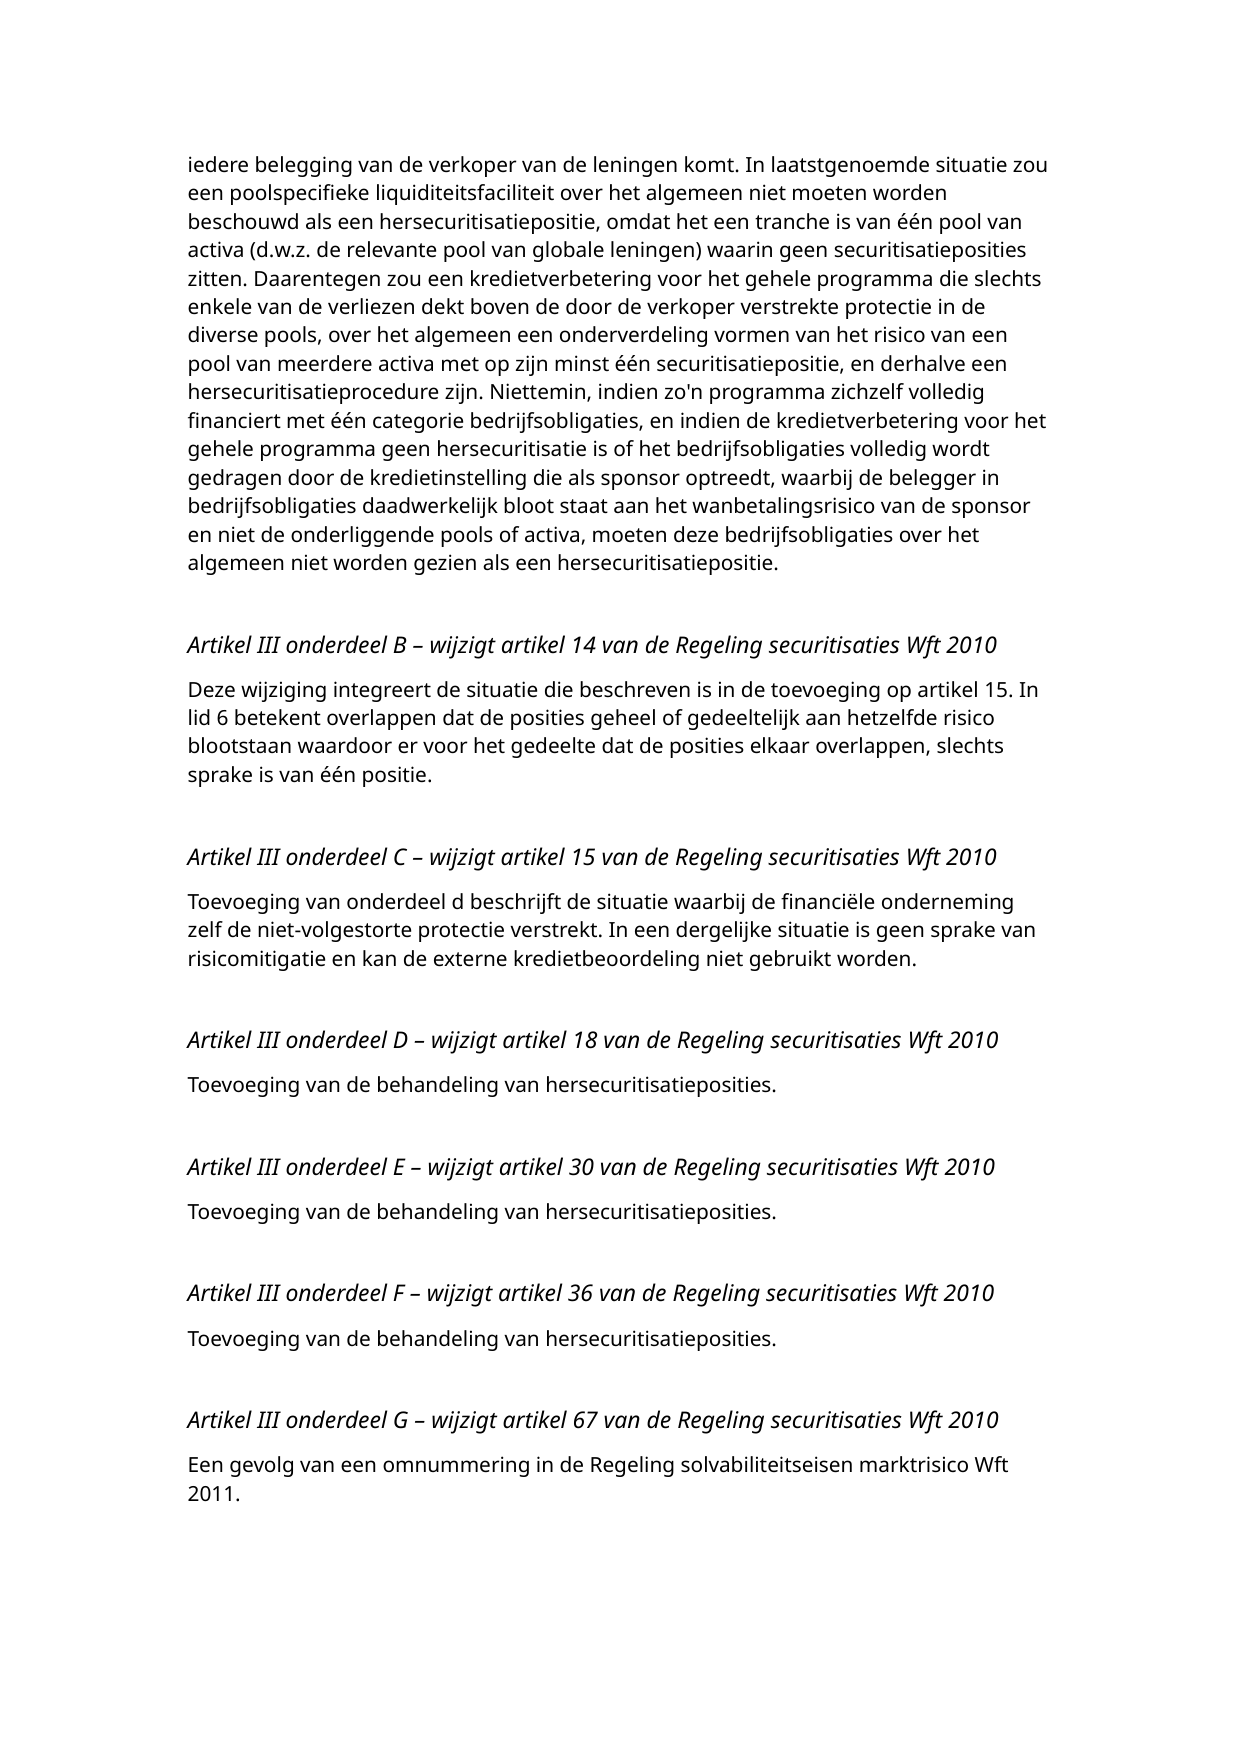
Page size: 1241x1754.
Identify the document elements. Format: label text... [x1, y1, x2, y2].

subtitle Artikel III onderdeel D – wijzigt artikel 18 van de Regeling securitisaties Wft 2010 [187, 1024, 1053, 1055]
text Een gevolg van een omnummering in de Regeling solvabiliteitseisen marktrisico Wft 2011. [187, 1450, 1053, 1507]
subtitle Artikel III onderdeel G – wijzigt artikel 67 van de Regeling securitisaties Wft 2010 [187, 1404, 1053, 1435]
text Toevoeging van de behandeling van hersecuritisatieposities. [187, 1197, 1053, 1225]
text Toevoeging van de behandeling van hersecuritisatieposities. [187, 1324, 1053, 1352]
subtitle Artikel III onderdeel B – wijzigt artikel 14 van de Regeling securitisaties Wft 2010 [187, 628, 1053, 660]
text iedere belegging van de verkoper van de leningen komt. In laatstgenoemde situatie zou een poolspecifieke liquiditeitsfaciliteit over het algemeen niet moeten worden beschouwd als een hersecuritisatiepositie, omdat het een tranche is van één pool van activa (d.w.z. de relevante pool van globale leningen) waarin geen securitisatieposities zitten. Daarentegen zou een kredietverbetering voor het gehele programma die slechts enkele van de verliezen dekt boven de door de verkoper verstrekte protectie in de diverse pools, over het algemeen een onderverdeling vormen van het risico van een pool van meerdere activa met op zijn minst één securitisatiepositie, en derhalve een hersecuritisatieprocedure zijn. Niettemin, indien zo'n programma zichzelf volledig financiert met één categorie bedrijfsobligaties, en indien de kredietverbetering voor het gehele programma geen hersecuritisatie is of het bedrijfsobligaties volledig wordt gedragen door de kredietinstelling die als sponsor optreedt, waarbij de belegger in bedrijfsobligaties daadwerkelijk bloot staat aan het wanbetalingsrisico van de sponsor en niet de onderliggende pools of activa, moeten deze bedrijfsobligaties over het algemeen niet worden gezien als een hersecuritisatiepositie. [187, 150, 1053, 577]
text Deze wijziging integreert de situatie die beschreven is in de toevoeging op artikel 15. In lid 6 betekent overlappen dat de posities geheel of gedeeltelijk aan hetzelfde risico blootstaan waardoor er voor het gedeelte dat de posities elkaar overlappen, slechts sprake is van één positie. [187, 675, 1053, 788]
text Toevoeging van de behandeling van hersecuritisatieposities. [187, 1070, 1053, 1099]
subtitle Artikel III onderdeel E – wijzigt artikel 30 van de Regeling securitisaties Wft 2010 [187, 1151, 1053, 1182]
subtitle Artikel III onderdeel C – wijzigt artikel 15 van de Regeling securitisaties Wft 2010 [187, 841, 1053, 872]
subtitle Artikel III onderdeel F – wijzigt artikel 36 van de Regeling securitisaties Wft 2010 [187, 1277, 1053, 1309]
text Toevoeging van onderdeel d beschrijft de situatie waarbij de financiële onderneming zelf de niet-volgestorte protectie verstrekt. In een dergelijke situatie is geen sprake van risicomitigatie en kan de externe kredietbeoordeling niet gebruikt worden. [187, 887, 1053, 972]
